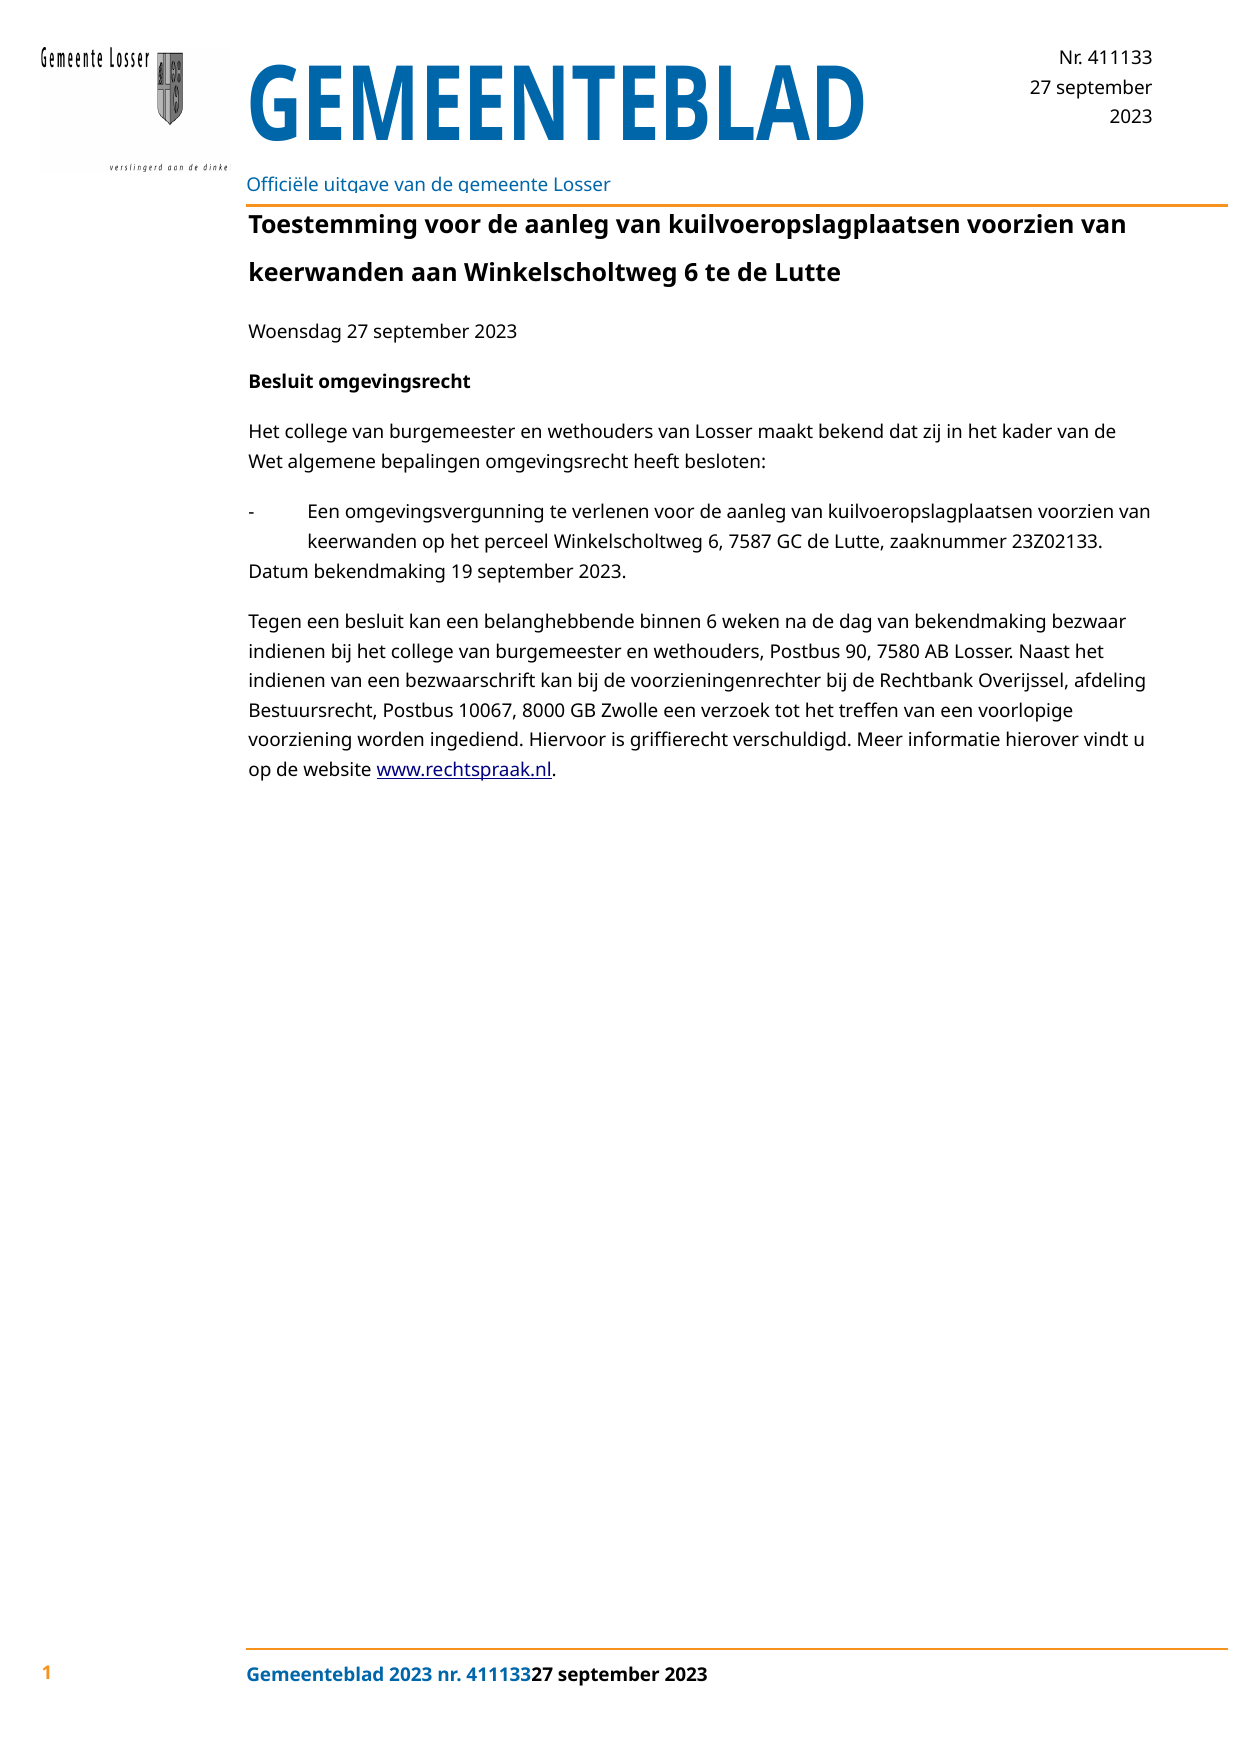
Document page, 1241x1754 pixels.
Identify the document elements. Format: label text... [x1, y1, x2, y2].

picture [41, 47, 231, 172]
text Toestemming voor de aanleg van kuilvoeropslagplaatsen voorzien van keerwanden aan Winkelscholtweg 6 te de Lutte [248, 207, 1152, 288]
text Tegen een besluit kan een belanghebbende binnen 6 weken na de dag van bekendmaking bezwaar indienen bij het college van burgemeester en wethouders, Postbus 90, 7580 AB Losser. Naast het indienen van een bezwaarschrift kan bij de voorzieningenrechter bij de Rechtbank Overijssel, afdeling Bestuursrecht, Postbus 10067, 8000 GB Zwolle een verzoek tot het treffen van een voorlopige voorziening worden ingediend. Hiervoor is griffierecht verschuldigd. Meer informatie hierover vindt u op de website www.rechtspraak.nl. [248, 608, 1152, 782]
text Datum bekendmaking 19 september 2023. [248, 558, 1152, 584]
text Besluit omgevingsrecht [248, 368, 1152, 394]
text Het college van burgemeester en wethouders van Losser maakt bekend dat zij in het kader van de Wet algemene bepalingen omgevingsrecht heeft besloten: [248, 419, 1152, 474]
list Een omgevingsvergunning te verlenen voor de aanleg van kuilvoeropslagplaatsen voorzien van keerwanden op het perceel Winkelscholtweg 6, 7587 GC de Lutte, zaaknummer 23Z02133. [248, 499, 1152, 554]
text Woensdag 27 september 2023 [248, 318, 1152, 344]
